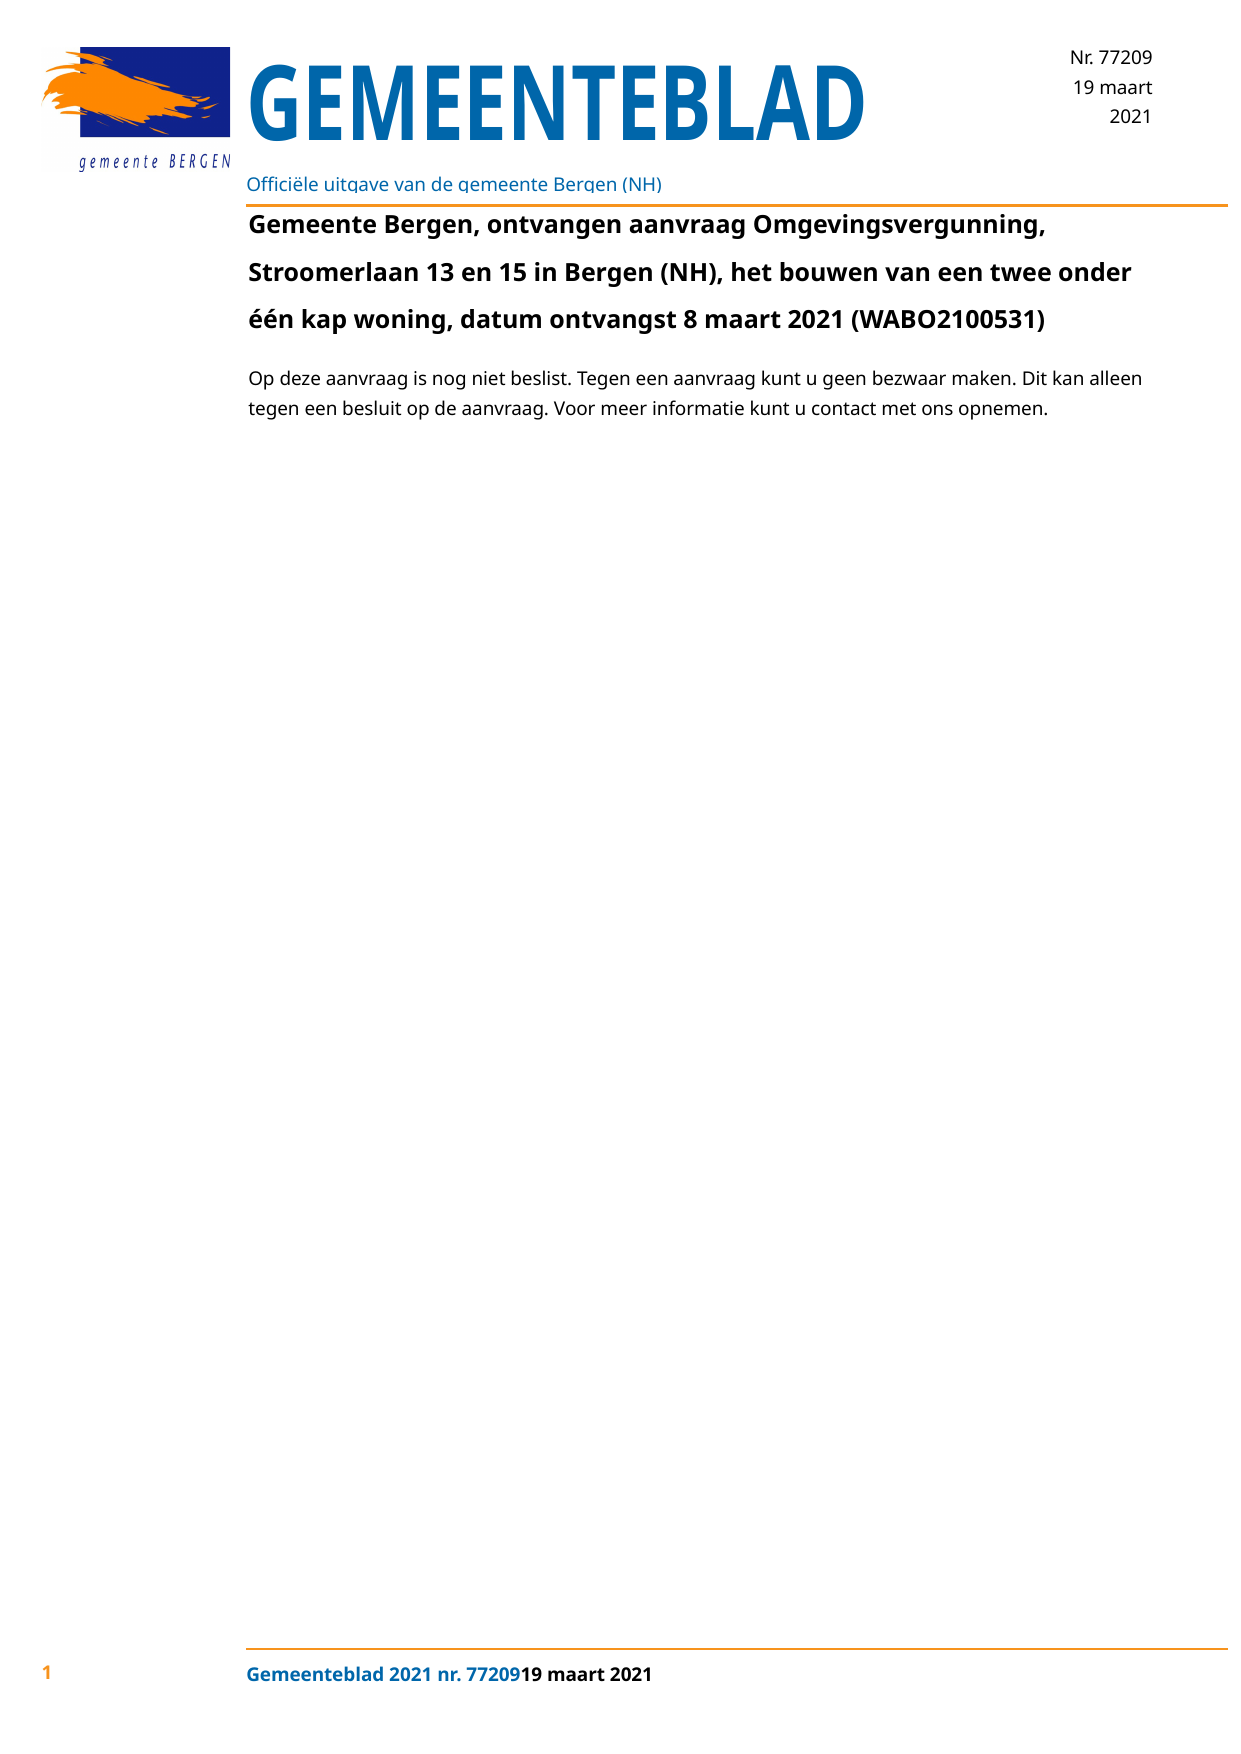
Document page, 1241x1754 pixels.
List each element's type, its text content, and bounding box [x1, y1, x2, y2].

picture [41, 47, 231, 172]
text Op deze aanvraag is nog niet beslist. Tegen een aanvraag kunt u geen bezwaar maken. Dit kan alleen tegen een besluit op de aanvraag. Voor meer informatie kunt u contact met ons opnemen. [248, 366, 1152, 421]
text Gemeente Bergen, ontvangen aanvraag Omgevingsvergunning, Stroomerlaan 13 en 15 in Bergen (NH), het bouwen van een twee onder één kap woning, datum ontvangst 8 maart 2021 (WABO2100531) [248, 207, 1152, 336]
